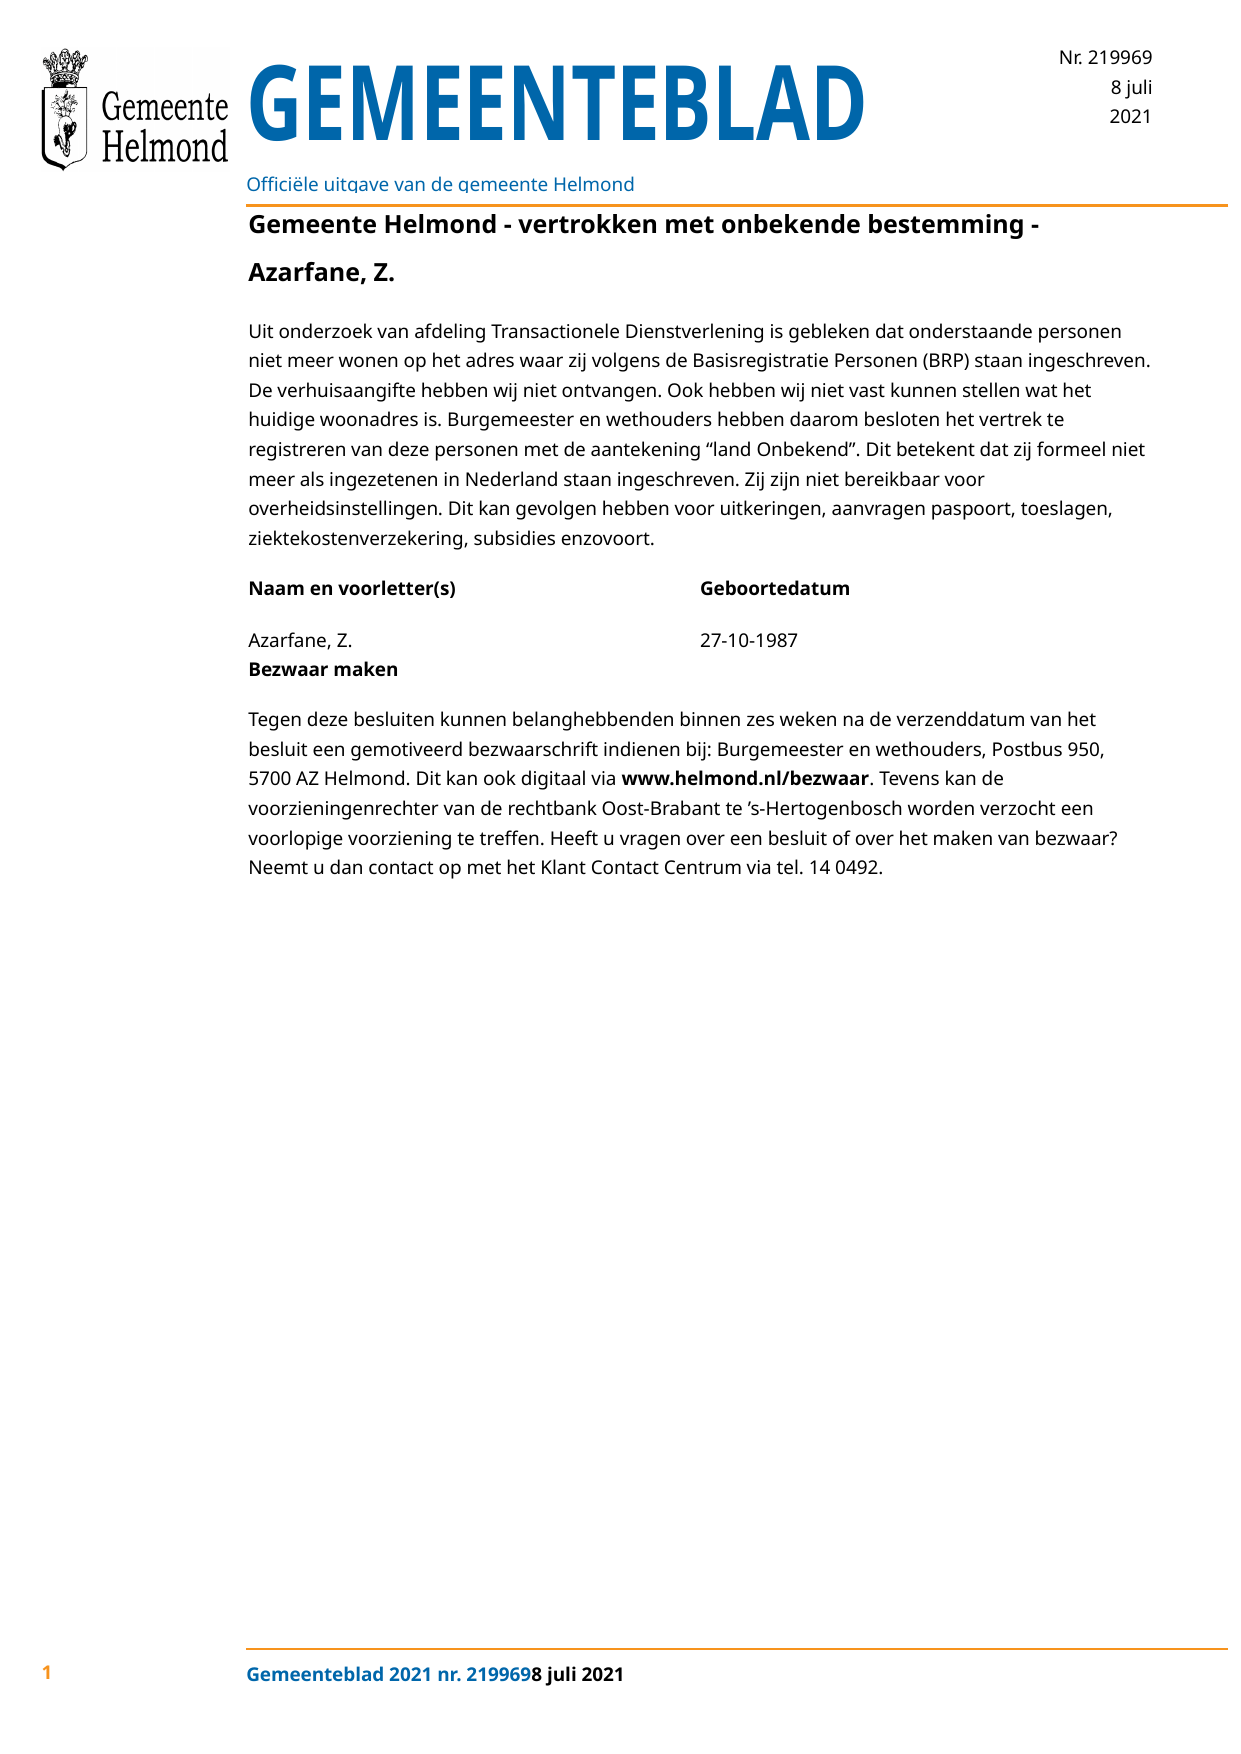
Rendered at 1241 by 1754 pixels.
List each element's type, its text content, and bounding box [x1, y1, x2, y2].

table_header Naam en voorletter(s) [248, 576, 700, 601]
table_cell [700, 601, 1152, 627]
table_cell 27-10-1987 [700, 627, 1152, 653]
text Gemeente Helmond - vertrokken met onbekende bestemming - Azarfane, Z. [248, 207, 1152, 288]
text Tegen deze besluiten kunnen belanghebbenden binnen zes weken na de verzenddatum van het besluit een gemotiveerd bezwaarschrift indienen bij: Burgemeester en wethouders, Postbus 950, 5700 AZ Helmond. Dit kan ook digitaal via www.helmond.nl/bezwaar. Tevens kan de voorzieningenrechter van de rechtbank Oost-Brabant te ’s-Hertogenbosch worden verzocht een voorlopige voorziening te treffen. Heeft u vragen over een besluit of over het maken van bezwaar? Neemt u dan contact op met het Klant Contact Centrum via tel. 14 0492. [248, 706, 1152, 880]
table_cell Azarfane, Z. [248, 627, 700, 653]
picture [41, 47, 231, 172]
table_header Geboortedatum [700, 576, 1152, 601]
text Uit onderzoek van afdeling Transactionele Dienstverlening is gebleken dat onderstaande personen niet meer wonen op het adres waar zij volgens de Basisregistratie Personen (BRP) staan ingeschreven. De verhuisaangifte hebben wij niet ontvangen. Ook hebben wij niet vast kunnen stellen wat het huidige woonadres is. Burgemeester en wethouders hebben daarom besloten het vertrek te registreren van deze personen met de aantekening “land Onbekend”. Dit betekent dat zij formeel niet meer als ingezetenen in Nederland staan ingeschreven. Zij zijn niet bereikbaar voor overheidsinstellingen. Dit kan gevolgen hebben voor uitkeringen, aanvragen paspoort, toeslagen, ziektekostenverzekering, subsidies enzovoort. [248, 318, 1152, 551]
table_cell [248, 601, 700, 627]
text Bezwaar maken [248, 656, 1152, 682]
